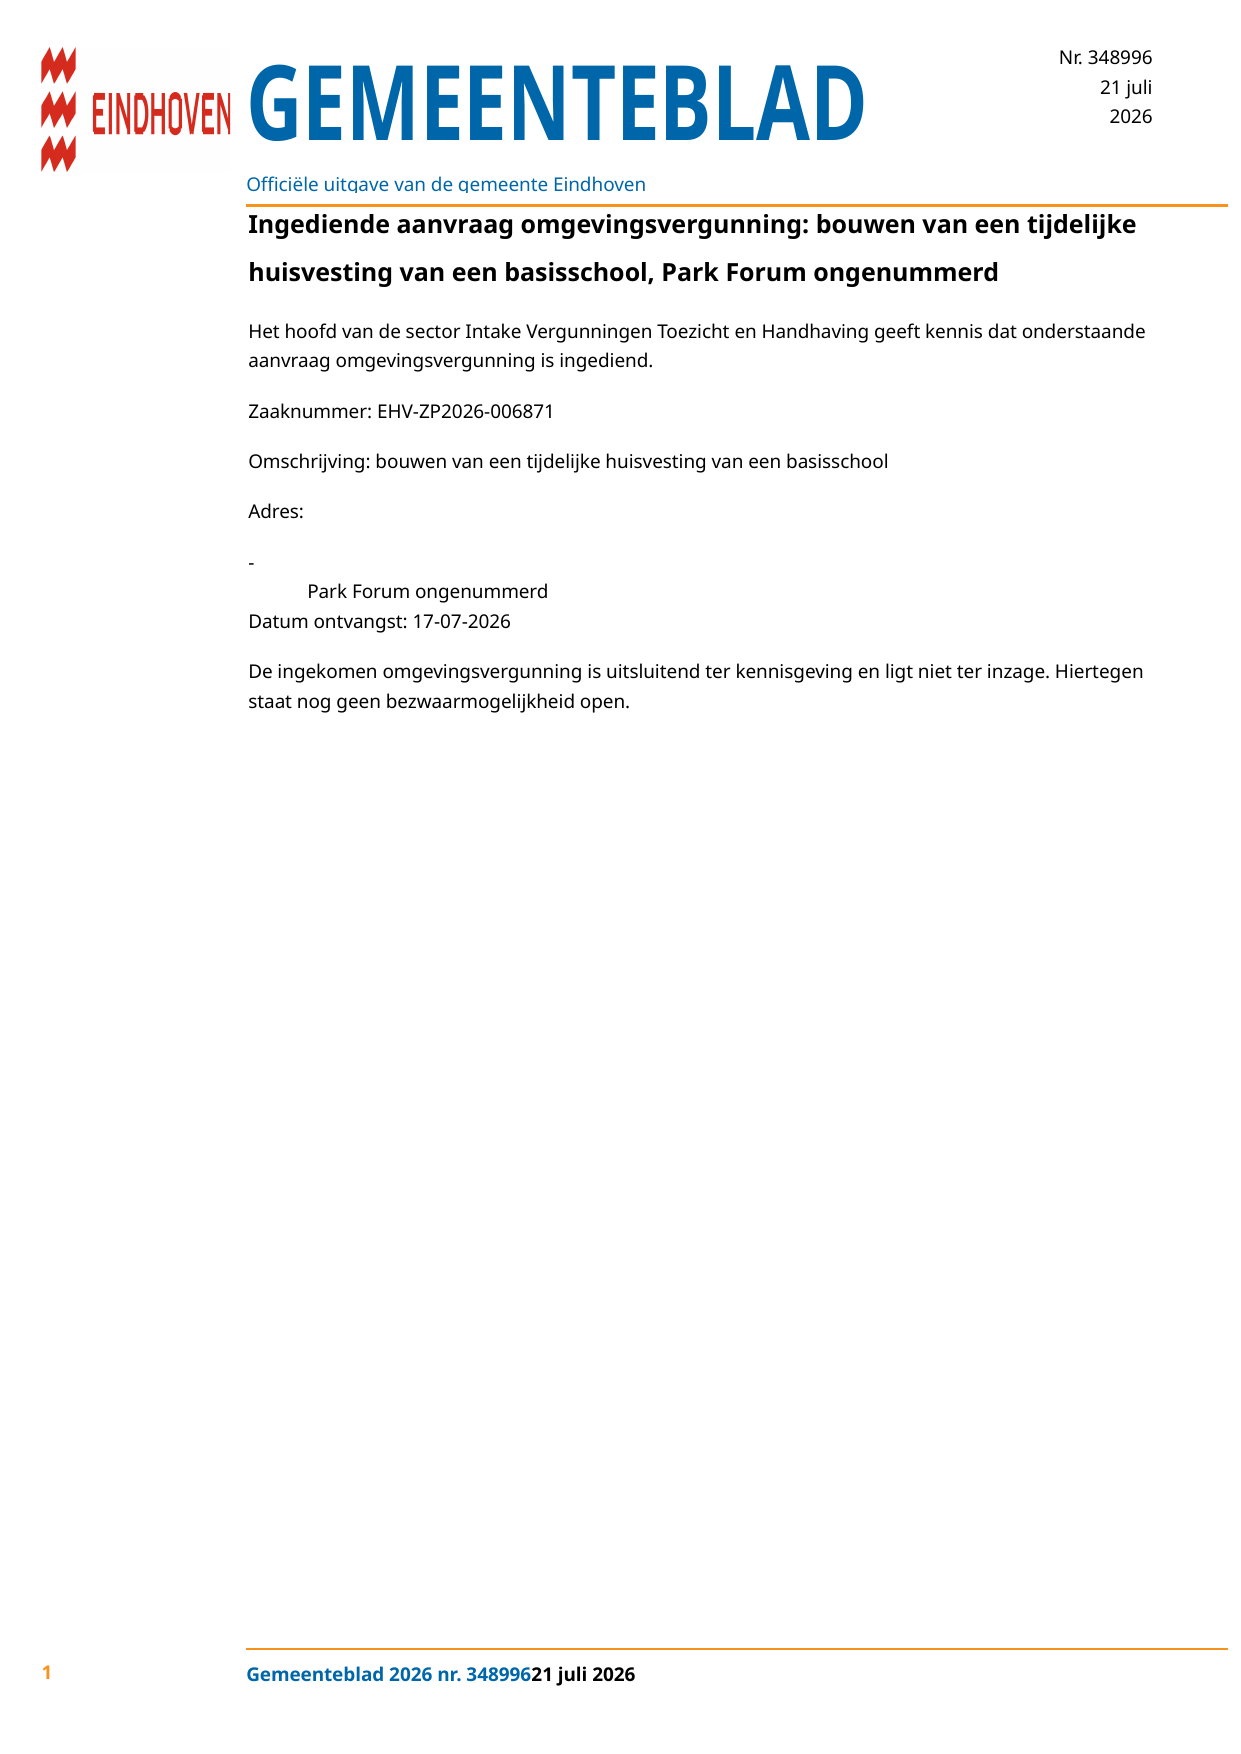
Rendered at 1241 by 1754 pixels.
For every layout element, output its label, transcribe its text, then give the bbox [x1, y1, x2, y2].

text Omschrijving: bouwen van een tijdelijke huisvesting van een basisschool [248, 448, 1152, 474]
text Ingediende aanvraag omgevingsvergunning: bouwen van een tijdelijke huisvesting van een basisschool, Park Forum ongenummerd [248, 207, 1152, 288]
text Zaaknummer: EHV-ZP2026-006871 [248, 398, 1152, 424]
text De ingekomen omgevingsvergunning is uitsluitend ter kennisgeving en ligt niet ter inzage. Hiertegen staat nog geen bezwaarmogelijkheid open. [248, 659, 1152, 714]
picture [41, 47, 231, 172]
text Datum ontvangst: 17-07-2026 [248, 608, 1152, 634]
list Park Forum ongenummerd [248, 579, 1152, 604]
text Adres: [248, 499, 1152, 524]
text Het hoofd van de sector Intake Vergunningen Toezicht en Handhaving geeft kennis dat onderstaande aanvraag omgevingsvergunning is ingediend. [248, 318, 1152, 373]
